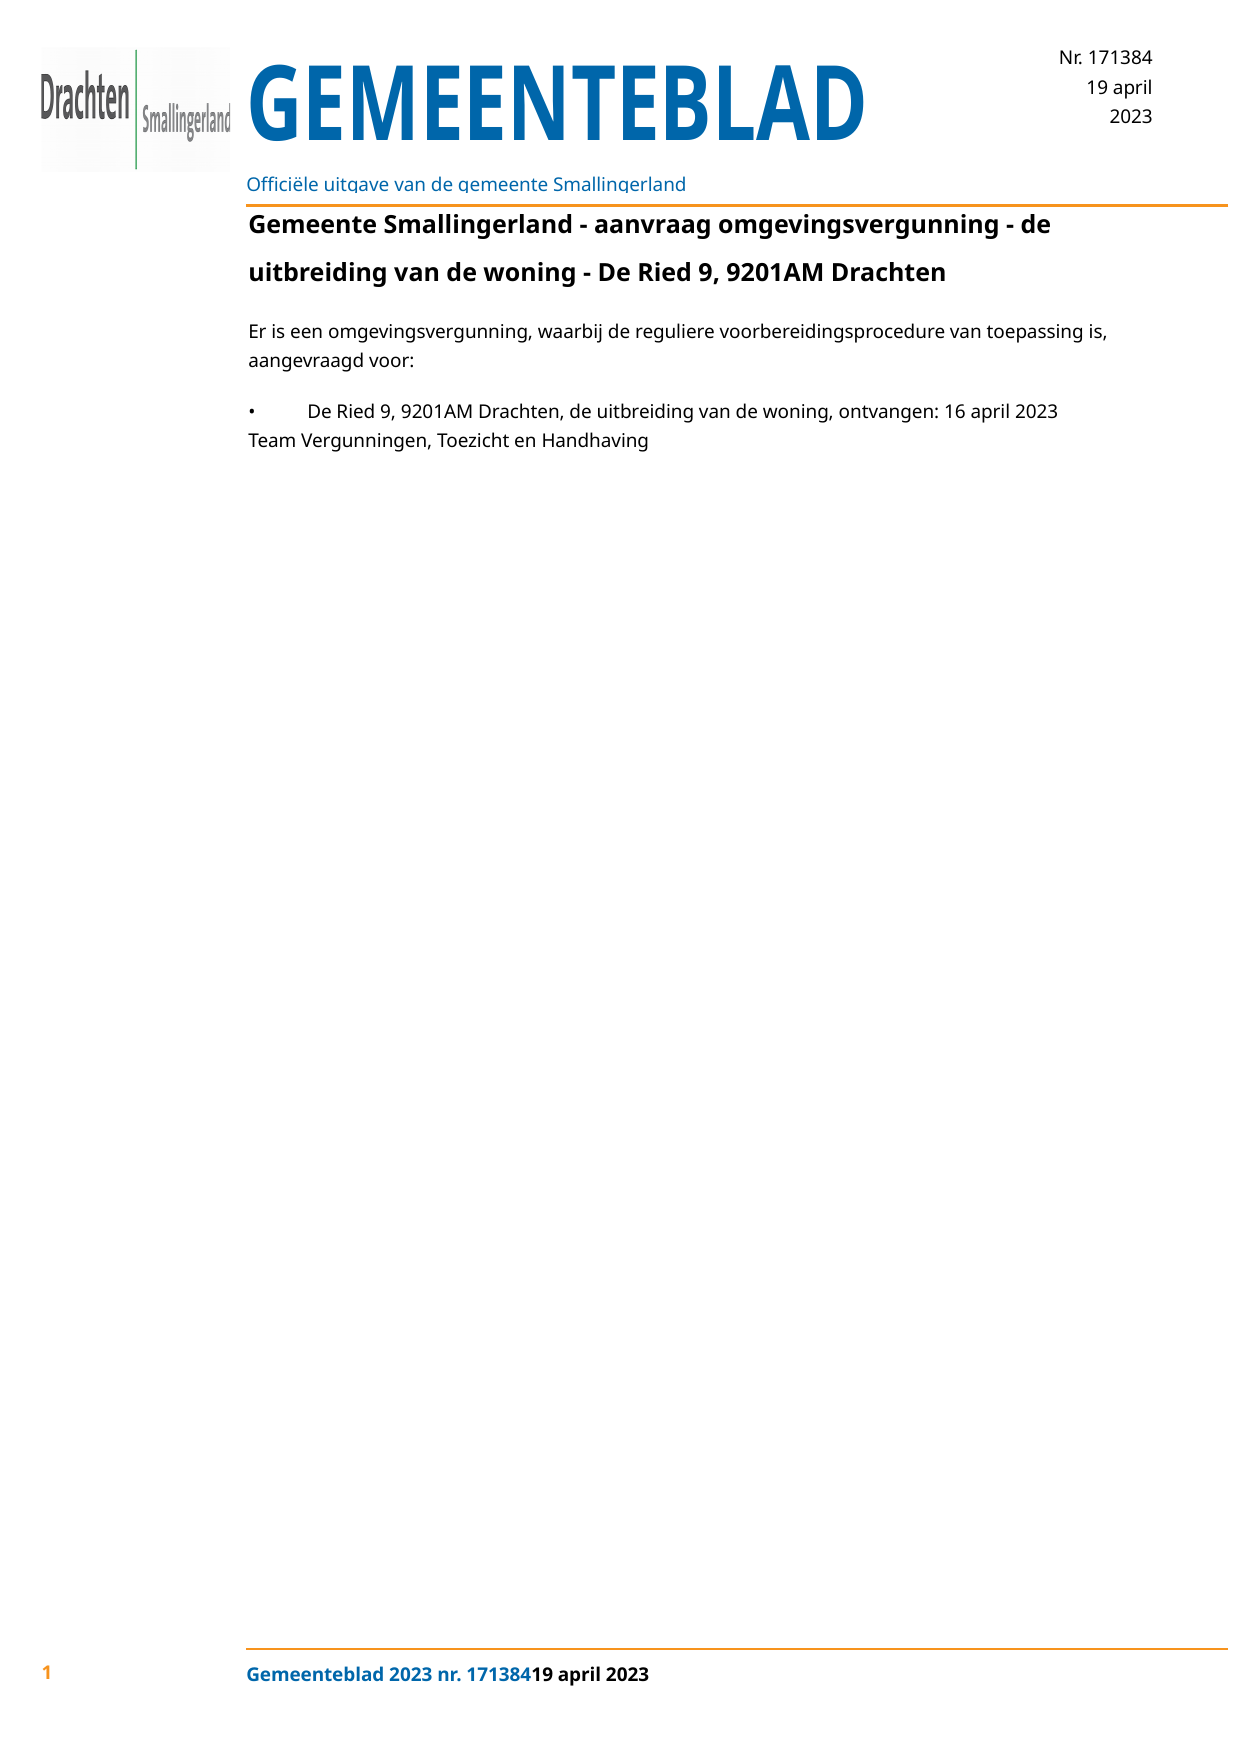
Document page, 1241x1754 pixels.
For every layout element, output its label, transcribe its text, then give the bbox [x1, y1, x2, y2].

list De Ried 9, 9201AM Drachten, de uitbreiding van de woning, ontvangen: 16 april 2023 [248, 398, 1152, 424]
text Team Vergunningen, Toezicht en Handhaving [248, 427, 1152, 453]
text Er is een omgevingsvergunning, waarbij de reguliere voorbereidingsprocedure van toepassing is, aangevraagd voor: [248, 318, 1152, 373]
text Gemeente Smallingerland - aanvraag omgevingsvergunning - de uitbreiding van de woning - De Ried 9, 9201AM Drachten [248, 207, 1152, 288]
picture [41, 47, 231, 172]
